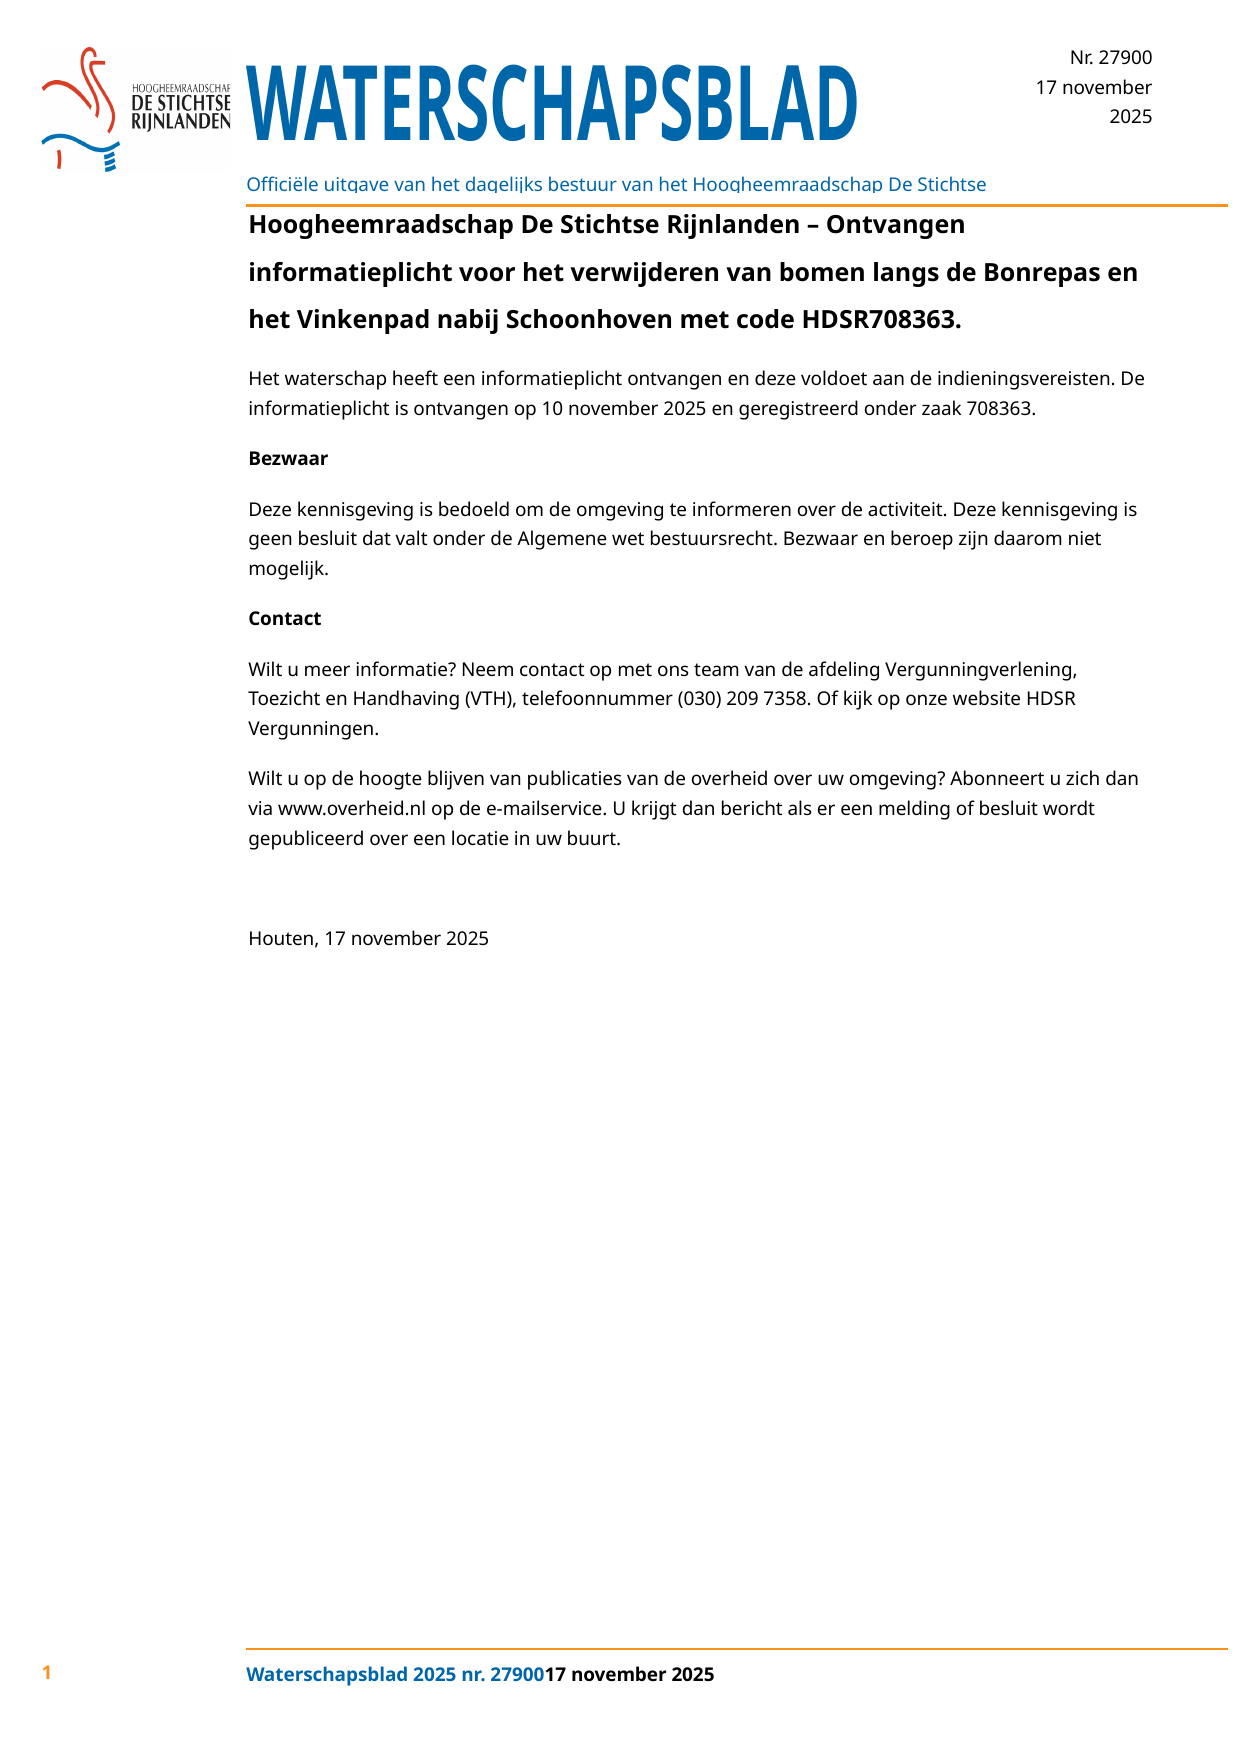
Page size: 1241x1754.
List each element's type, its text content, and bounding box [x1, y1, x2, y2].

text Contact [248, 606, 1152, 631]
text Deze kennisgeving is bedoeld om de omgeving te informeren over de activiteit. Deze kennisgeving is geen besluit dat valt onder de Algemene wet bestuursrecht. Bezwaar en beroep zijn daarom niet mogelijk. [248, 496, 1152, 581]
picture [41, 47, 231, 172]
text Hoogheemraadschap De Stichtse Rijnlanden – Ontvangen informatieplicht voor het verwijderen van bomen langs de Bonrepas en het Vinkenpad nabij Schoonhoven met code HDSR708363. [248, 207, 1152, 336]
text Wilt u op de hoogte blijven van publicaties van de overheid over uw omgeving? Abonneert u zich dan via www.overheid.nl op de e-mailservice. U krijgt dan bericht als er een melding of besluit wordt gepubliceerd over een locatie in uw buurt. [248, 766, 1152, 850]
text Bezwaar [248, 446, 1152, 471]
text Het waterschap heeft een informatieplicht ontvangen en deze voldoet aan de indieningsvereisten. De informatieplicht is ontvangen op 10 november 2025 en geregistreerd onder zaak 708363. [248, 366, 1152, 421]
text Houten, 17 november 2025 [248, 926, 1152, 951]
text Wilt u meer informatie? Neem contact op met ons team van de afdeling Vergunningverlening, Toezicht en Handhaving (VTH), telefoonnummer (030) 209 7358. Of kijk op onze website HDSR Vergunningen. [248, 656, 1152, 741]
